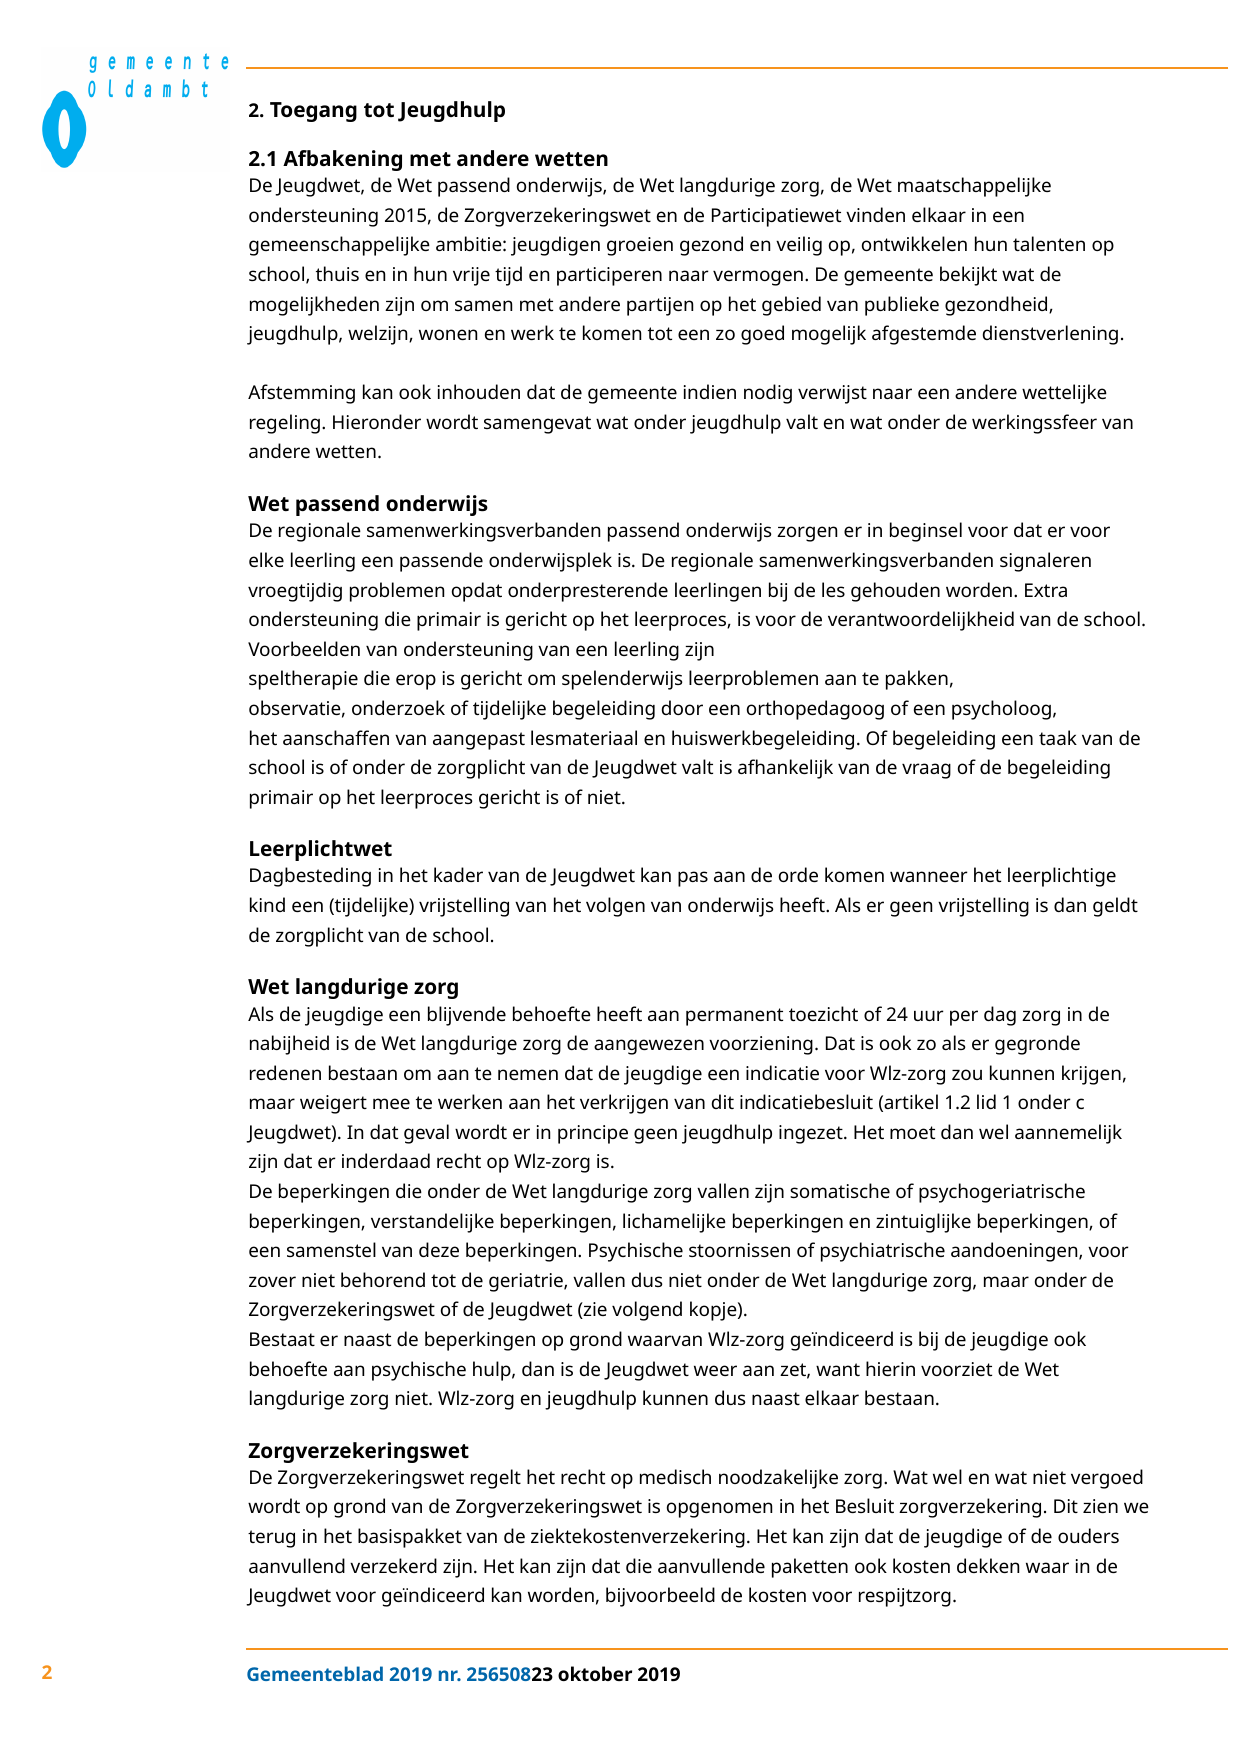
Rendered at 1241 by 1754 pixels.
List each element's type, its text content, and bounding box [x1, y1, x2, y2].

text Leerplichtwet [248, 834, 1152, 863]
text Dagbesteding in het kader van de Jeugdwet kan pas aan de orde komen wanneer het leerplichtige kind een (tijdelijke) vrijstelling van het volgen van onderwijs heeft. Als er geen vrijstelling is dan geldt de zorgplicht van de school. [248, 863, 1152, 948]
text 2. Toegang tot Jeugdhulp [248, 95, 1152, 123]
text observatie, onderzoek of tijdelijke begeleiding door een orthopedagoog of een psycholoog, [248, 695, 1152, 721]
text Zorgverzekeringswet [248, 1436, 1152, 1464]
text De Zorgverzekeringswet regelt het recht op medisch noodzakelijke zorg. Wat wel en wat niet vergoed wordt op grond van de Zorgverzekeringswet is opgenomen in het Besluit zorgverzekering. Dit zien we terug in het basispakket van de ziektekostenverzekering. Het kan zijn dat de jeugdige of de ouders aanvullend verzekerd zijn. Het kan zijn dat die aanvullende paketten ook kosten dekken waar in de Jeugdwet voor geïndiceerd kan worden, bijvoorbeeld de kosten voor respijtzorg. [248, 1464, 1152, 1608]
text 2.1 Afbakening met andere wetten [248, 144, 1152, 172]
text Wet passend onderwijs [248, 489, 1152, 518]
text De Jeugdwet, de Wet passend onderwijs, de Wet langdurige zorg, de Wet maatschappelijke ondersteuning 2015, de Zorgverzekeringswet en de Participatiewet vinden elkaar in een gemeenschappelijke ambitie: jeugdigen groeien gezond en veilig op, ontwikkelen hun talenten op school, thuis en in hun vrije tijd en participeren naar vermogen. De gemeente bekijkt wat de mogelijkheden zijn om samen met andere partijen op het gebied van publieke gezondheid, jeugdhulp, welzijn, wonen en werk te komen tot een zo goed mogelijk afgestemde dienstverlening. [248, 172, 1152, 346]
text Bestaat er naast de beperkingen op grond waarvan Wlz-zorg geïndiceerd is bij de jeugdige ook behoefte aan psychische hulp, dan is de Jeugdwet weer aan zet, want hierin voorziet de Wet langdurige zorg niet. Wlz-zorg en jeugdhulp kunnen dus naast elkaar bestaan. [248, 1326, 1152, 1411]
text De beperkingen die onder de Wet langdurige zorg vallen zijn somatische of psychogeriatrische beperkingen, verstandelijke beperkingen, lichamelijke beperkingen en zintuiglijke beperkingen, of een samenstel van deze beperkingen. Psychische stoornissen of psychiatrische aandoeningen, voor zover niet behorend tot de geriatrie, vallen dus niet onder de Wet langdurige zorg, maar onder de Zorgverzekeringswet of de Jeugdwet (zie volgend kopje). [248, 1178, 1152, 1322]
text Afstemming kan ook inhouden dat de gemeente indien nodig verwijst naar een andere wettelijke regeling. Hieronder wordt samengevat wat onder jeugdhulp valt en wat onder de werkingssfeer van andere wetten. [248, 379, 1152, 464]
text het aanschaffen van aangepast lesmateriaal en huiswerkbegeleiding. Of begeleiding een taak van de school is of onder de zorgplicht van de Jeugdwet valt is afhankelijk van de vraag of de begeleiding primair op het leerproces gericht is of niet. [248, 725, 1152, 809]
text speltherapie die erop is gericht om spelenderwijs leerproblemen aan te pakken, [248, 666, 1152, 691]
text De regionale samenwerkingsverbanden passend onderwijs zorgen er in beginsel voor dat er voor elke leerling een passende onderwijsplek is. De regionale samenwerkingsverbanden signaleren vroegtijdig problemen opdat onderpresterende leerlingen bij de les gehouden worden. Extra ondersteuning die primair is gericht op het leerproces, is voor de verantwoordelijkheid van de school. Voorbeelden van ondersteuning van een leerling zijn [248, 518, 1152, 662]
text Als de jeugdige een blijvende behoefte heeft aan permanent toezicht of 24 uur per dag zorg in de nabijheid is de Wet langdurige zorg de aangewezen voorziening. Dat is ook zo als er gegronde redenen bestaan om aan te nemen dat de jeugdige een indicatie voor Wlz-zorg zou kunnen krijgen, maar weigert mee te werken aan het verkrijgen van dit indicatiebesluit (artikel 1.2 lid 1 onder c Jeugdwet). In dat geval wordt er in principe geen jeugdhulp ingezet. Het moet dan wel aannemelijk zijn dat er inderdaad recht op Wlz-zorg is. [248, 1001, 1152, 1174]
text Wet langdurige zorg [248, 972, 1152, 1001]
picture [41, 47, 231, 172]
